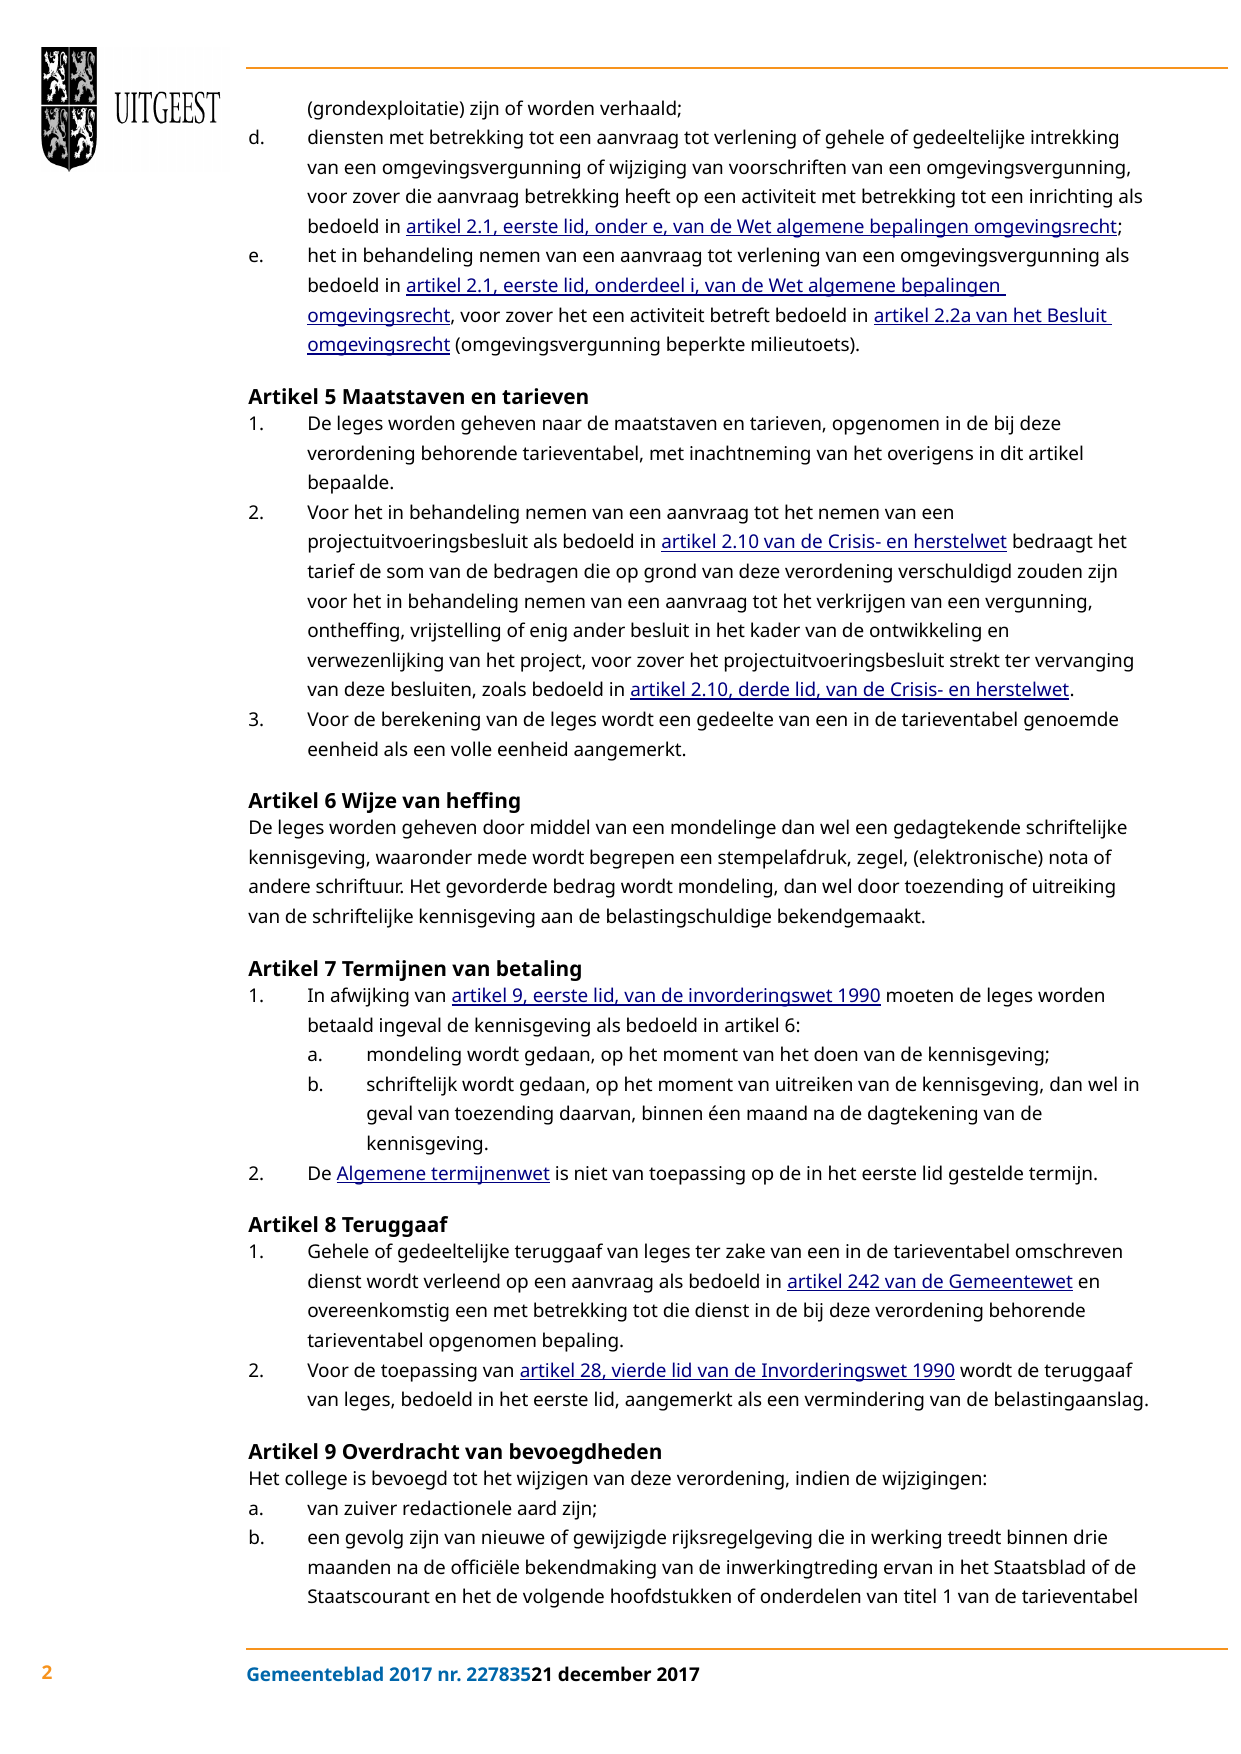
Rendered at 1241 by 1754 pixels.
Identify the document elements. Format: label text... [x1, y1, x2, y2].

text Artikel 7 Termijnen van betaling [248, 954, 1152, 982]
text Het college is bevoegd tot het wijzigen van deze verordening, indien de wijzigingen: [248, 1465, 1152, 1491]
text De leges worden geheven door middel van een mondelinge dan wel een gedagtekende schriftelijke kennisgeving, waaronder mede wordt begrepen een stempelafdruk, zegel, (elektronische) nota of andere schriftuur. Het gevorderde bedrag wordt mondeling, dan wel door toezending of uitreiking van de schriftelijke kennisgeving aan de belastingschuldige bekendgemaakt. [248, 814, 1152, 929]
text Artikel 9 Overdracht van bevoegdheden [248, 1437, 1152, 1465]
picture [41, 47, 231, 172]
list mondeling wordt gedaan, op het moment van het doen van de kennisgeving; [307, 1041, 1152, 1067]
list van zuiver redactionele aard zijn; [248, 1495, 1152, 1521]
list De leges worden geheven naar de maatstaven en tarieven, opgenomen in de bij deze verordening behorende tarieventabel, met inachtneming van het overigens in dit artikel bepaalde. [248, 410, 1152, 495]
text Artikel 6 Wijze van heffing [248, 786, 1152, 814]
text Artikel 5 Maatstaven en tarieven [248, 382, 1152, 410]
list In afwijking van artikel 9, eerste lid, van de invorderingswet 1990 moeten de leges worden betaald ingeval de kennisgeving als bedoeld in artikel 6: [248, 982, 1152, 1037]
list Voor de toepassing van artikel 28, vierde lid van de Invorderingswet 1990 wordt de teruggaaf van leges, bedoeld in het eerste lid, aangemerkt als een vermindering van de belastingaanslag. [248, 1357, 1152, 1412]
list De Algemene termijnenwet is niet van toepassing op de in het eerste lid gestelde termijn. [248, 1160, 1152, 1185]
list schriftelijk wordt gedaan, op het moment van uitreiken van de kennisgeving, dan wel in geval van toezending daarvan, binnen éen maand na de dagtekening van de kennisgeving. [307, 1071, 1152, 1156]
list (grondexploitatie) zijn of worden verhaald; [248, 95, 1152, 121]
list Voor het in behandeling nemen van een aanvraag tot het nemen van een projectuitvoeringsbesluit als bedoeld in artikel 2.10 van de Crisis- en herstelwet bedraagt het tarief de som van de bedragen die op grond van deze verordening verschuldigd zouden zijn voor het in behandeling nemen van een aanvraag tot het verkrijgen van een vergunning, ontheffing, vrijstelling of enig ander besluit in het kader van de ontwikkeling en verwezenlijking van het project, voor zover het projectuitvoeringsbesluit strekt ter vervanging van deze besluiten, zoals bedoeld in artikel 2.10, derde lid, van de Crisis- en herstelwet. [248, 499, 1152, 702]
list Gehele of gedeeltelijke teruggaaf van leges ter zake van een in de tarieventabel omschreven dienst wordt verleend op een aanvraag als bedoeld in artikel 242 van de Gemeentewet en overeenkomstig een met betrekking tot die dienst in de bij deze verordening behorende tarieventabel opgenomen bepaling. [248, 1238, 1152, 1353]
list het in behandeling nemen van een aanvraag tot verlening van een omgevingsvergunning als bedoeld in artikel 2.1, eerste lid, onderdeel i, van de Wet algemene bepalingen omgevingsrecht, voor zover het een activiteit betreft bedoeld in artikel 2.2a van het Besluit omgevingsrecht (omgevingsvergunning beperkte milieutoets). [248, 243, 1152, 357]
list een gevolg zijn van nieuwe of gewijzigde rijksregelgeving die in werking treedt binnen drie maanden na de officiële bekendmaking van de inwerkingtreding ervan in het Staatsblad of de Staatscourant en het de volgende hoofdstukken of onderdelen van titel 1 van de tarieventabel [248, 1524, 1152, 1609]
text Artikel 8 Teruggaaf [248, 1210, 1152, 1238]
list Voor de berekening van de leges wordt een gedeelte van een in de tarieventabel genoemde eenheid als een volle eenheid aangemerkt. [248, 706, 1152, 761]
list diensten met betrekking tot een aanvraag tot verlening of gehele of gedeeltelijke intrekking van een omgevingsvergunning of wijziging van voorschriften van een omgevingsvergunning, voor zover die aanvraag betrekking heeft op een activiteit met betrekking tot een inrichting als bedoeld in artikel 2.1, eerste lid, onder e, van de Wet algemene bepalingen omgevingsrecht; [248, 124, 1152, 239]
